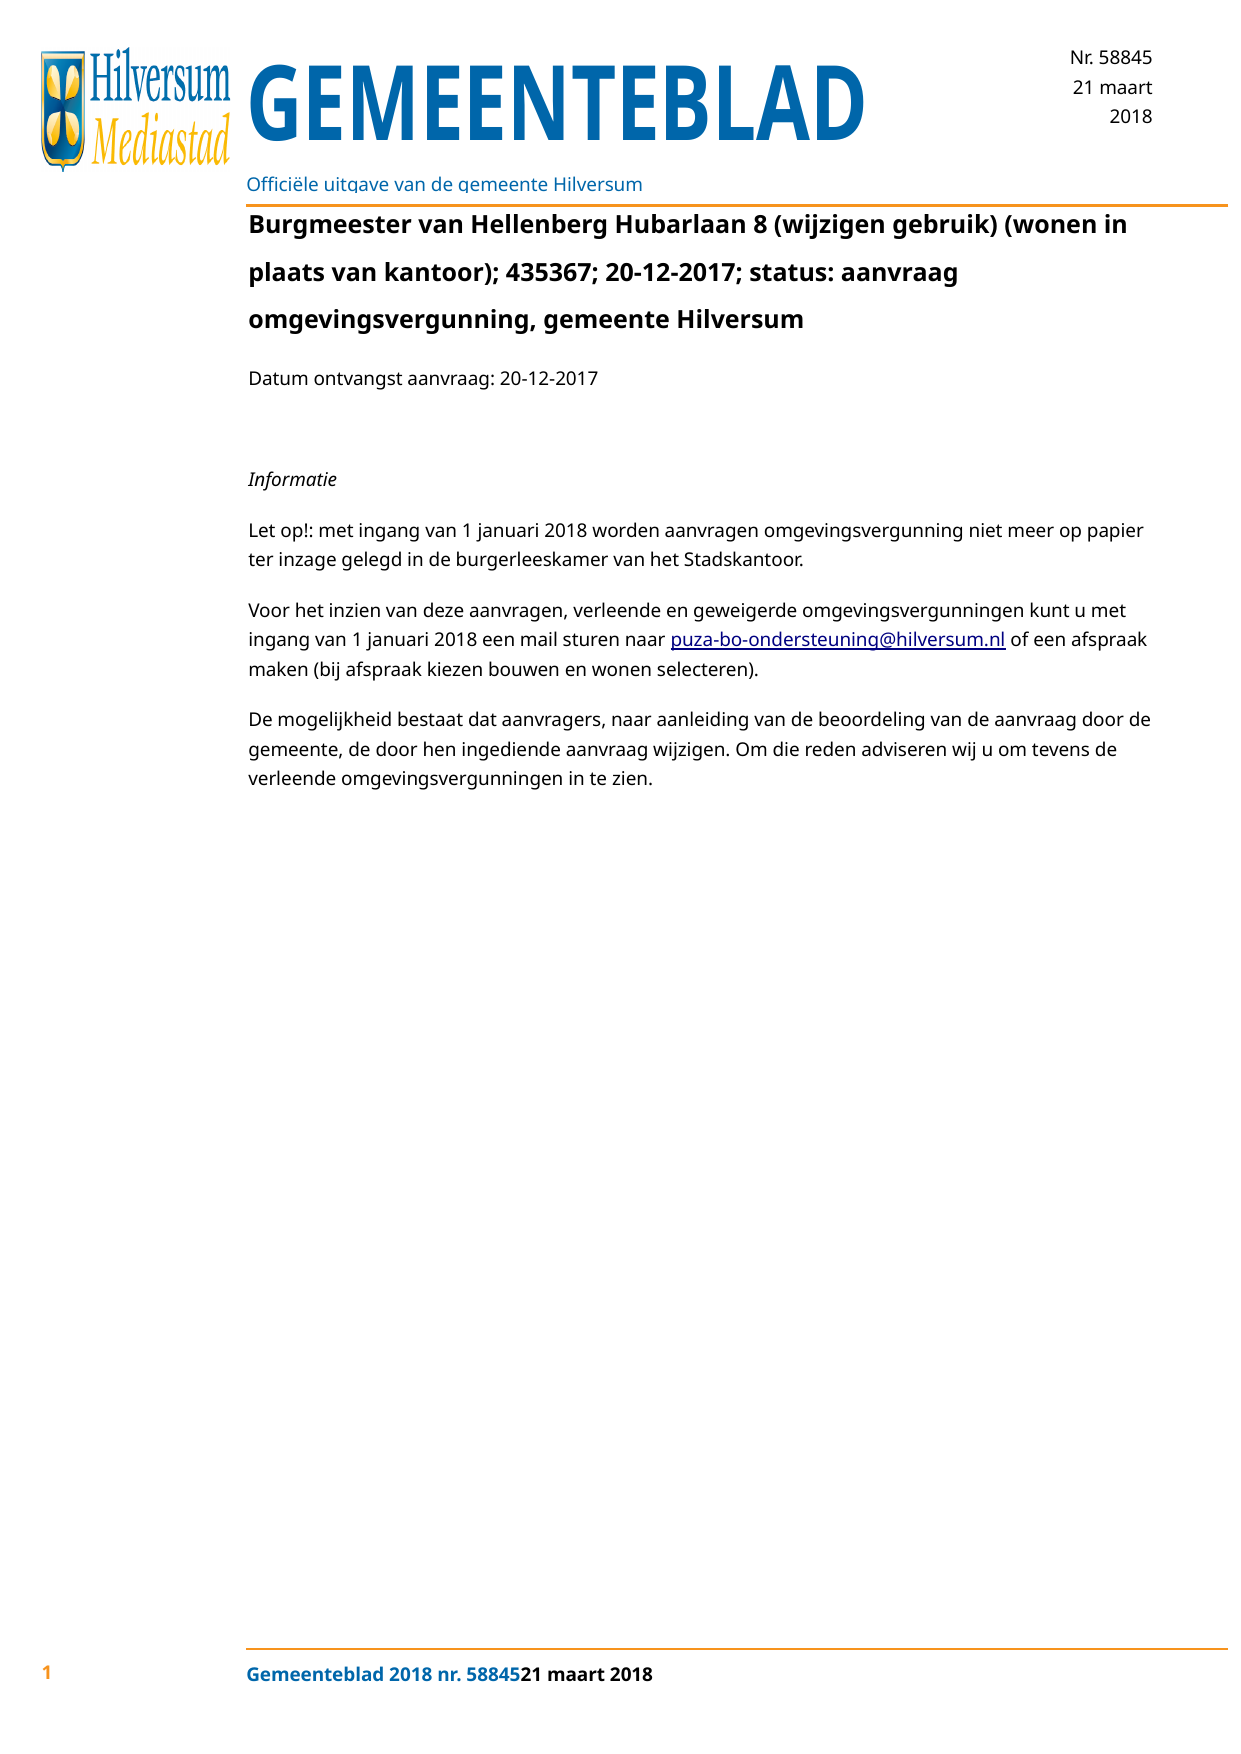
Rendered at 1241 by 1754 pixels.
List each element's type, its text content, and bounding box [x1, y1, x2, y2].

text Let op!: met ingang van 1 januari 2018 worden aanvragen omgevingsvergunning niet meer op papier ter inzage gelegd in de burgerleeskamer van het Stadskantoor. [248, 517, 1152, 572]
text Datum ontvangst aanvraag: 20-12-2017 [248, 366, 1152, 391]
picture [41, 47, 231, 172]
text Informatie [248, 466, 1152, 492]
text Burgmeester van Hellenberg Hubarlaan 8 (wijzigen gebruik) (wonen in plaats van kantoor); 435367; 20-12-2017; status: aanvraag omgevingsvergunning, gemeente Hilversum [248, 207, 1152, 336]
text De mogelijkheid bestaat dat aanvragers, naar aanleiding van de beoordeling van de aanvraag door de gemeente, de door hen ingediende aanvraag wijzigen. Om die reden adviseren wij u om tevens de verleende omgevingsvergunningen in te zien. [248, 706, 1152, 791]
text Voor het inzien van deze aanvragen, verleende en geweigerde omgevingsvergunningen kunt u met ingang van 1 januari 2018 een mail sturen naar puza-bo-ondersteuning@hilversum.nl of een afspraak maken (bij afspraak kiezen bouwen en wonen selecteren). [248, 597, 1152, 682]
